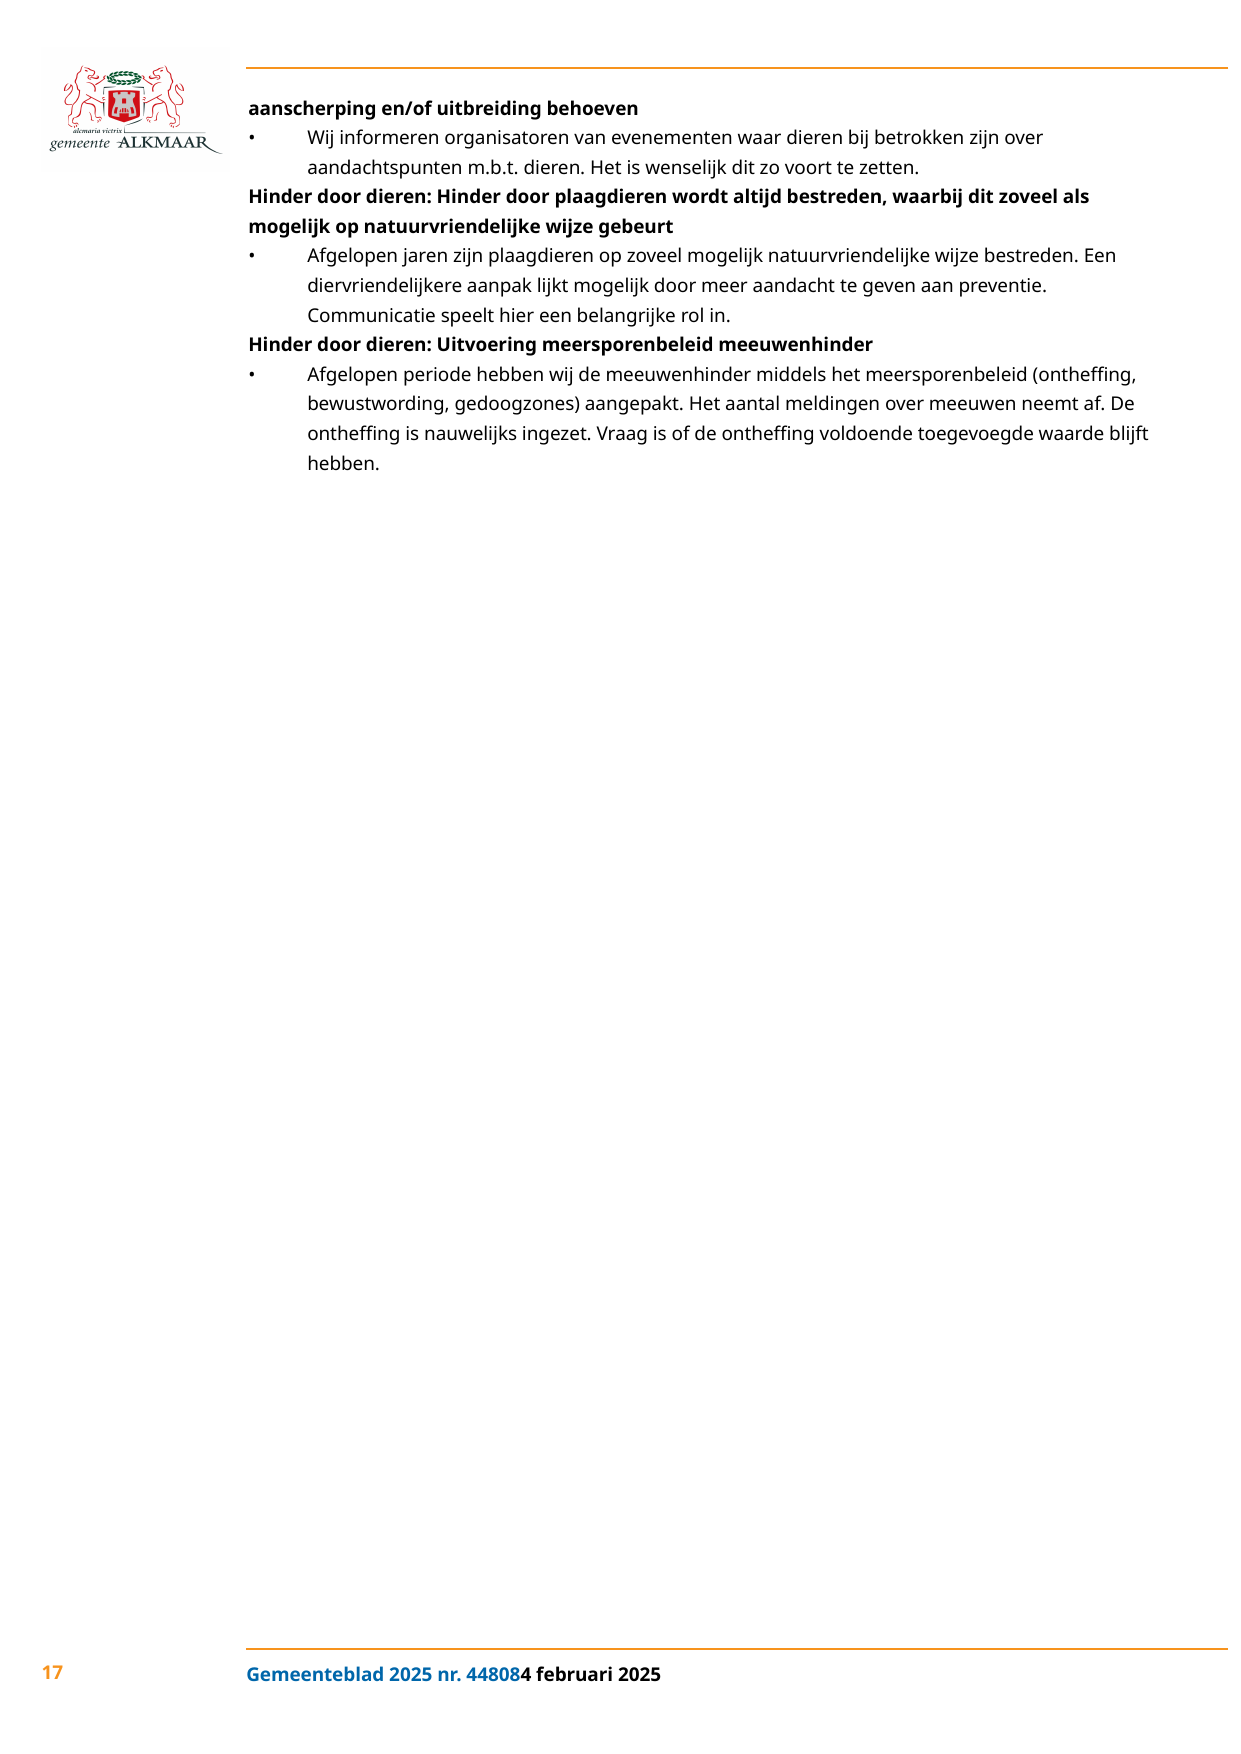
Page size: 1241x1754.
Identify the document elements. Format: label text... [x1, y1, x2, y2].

list Afgelopen jaren zijn plaagdieren op zoveel mogelijk natuurvriendelijke wijze bestreden. Een diervriendelijkere aanpak lijkt mogelijk door meer aandacht te geven aan preventie. Communicatie speelt hier een belangrijke rol in. [248, 243, 1152, 328]
text aanscherping en/of uitbreiding behoeven [248, 95, 1152, 121]
list Afgelopen periode hebben wij de meeuwenhinder middels het meersporenbeleid (ontheffing, bewustwording, gedoogzones) aangepakt. Het aantal meldingen over meeuwen neemt af. De ontheffing is nauwelijks ingezet. Vraag is of de ontheffing voldoende toegevoegde waarde blijft hebben. [248, 361, 1152, 476]
list Wij informeren organisatoren van evenementen waar dieren bij betrokken zijn over aandachtspunten m.b.t. dieren. Het is wenselijk dit zo voort te zetten. [248, 124, 1152, 180]
text Hinder door dieren: Uitvoering meersporenbeleid meeuwenhinder [248, 331, 1152, 357]
picture [41, 47, 231, 172]
text Hinder door dieren: Hinder door plaagdieren wordt altijd bestreden, waarbij dit zoveel als mogelijk op natuurvriendelijke wijze gebeurt [248, 183, 1152, 239]
